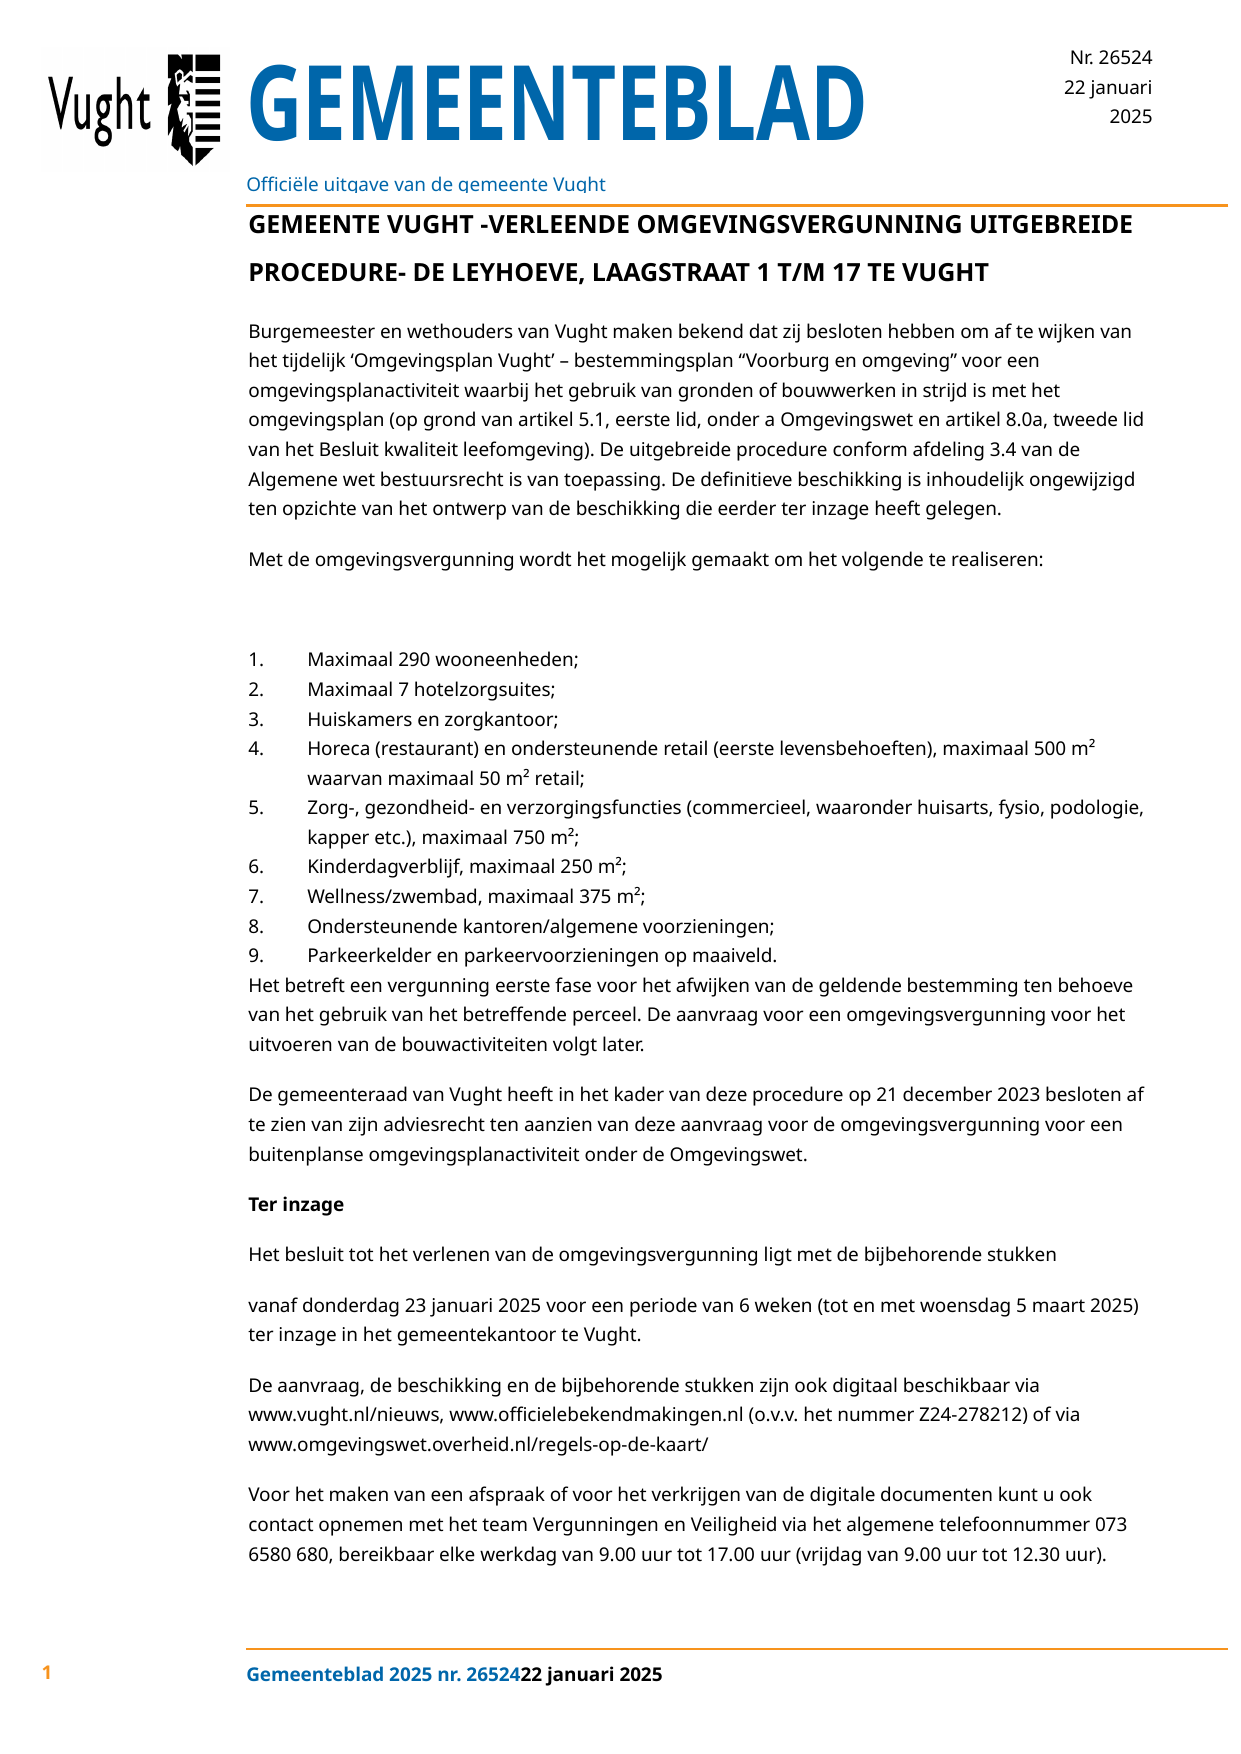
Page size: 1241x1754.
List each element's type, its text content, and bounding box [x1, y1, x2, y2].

text vanaf donderdag 23 januari 2025 voor een periode van 6 weken (tot en met woensdag 5 maart 2025) ter inzage in het gemeentekantoor te Vught. [248, 1292, 1152, 1347]
list Maximaal 290 wooneenheden; [248, 647, 1152, 672]
text Burgemeester en wethouders van Vught maken bekend dat zij besloten hebben om af te wijken van het tijdelijk ‘Omgevingsplan Vught’ – bestemmingsplan “Voorburg en omgeving” voor een omgevingsplanactiviteit waarbij het gebruik van gronden of bouwwerken in strijd is met het omgevingsplan (op grond van artikel 5.1, eerste lid, onder a Omgevingswet en artikel 8.0a, tweede lid van het Besluit kwaliteit leefomgeving). De uitgebreide procedure conform afdeling 3.4 van de Algemene wet bestuursrecht is van toepassing. De definitieve beschikking is inhoudelijk ongewijzigd ten opzichte van het ontwerp van de beschikking die eerder ter inzage heeft gelegen. [248, 318, 1152, 521]
text Ter inzage [248, 1191, 1152, 1217]
text Voor het maken van een afspraak of voor het verkrijgen van de digitale documenten kunt u ook contact opnemen met het team Vergunningen en Veiligheid via het algemene telefoonnummer 073 6580 680, bereikbaar elke werkdag van 9.00 uur tot 17.00 uur (vrijdag van 9.00 uur tot 12.30 uur). [248, 1482, 1152, 1567]
list Kinderdagverblijf, maximaal 250 m²; [248, 854, 1152, 879]
list Zorg-, gezondheid- en verzorgingsfuncties (commercieel, waaronder huisarts, fysio, podologie, kapper etc.), maximaal 750 m²; [248, 794, 1152, 850]
text De gemeenteraad van Vught heeft in het kader van deze procedure op 21 december 2023 besloten af te zien van zijn adviesrecht ten aanzien van deze aanvraag voor de omgevingsvergunning voor een buitenplanse omgevingsplanactiviteit onder de Omgevingswet. [248, 1082, 1152, 1167]
list Horeca (restaurant) en ondersteunende retail (eerste levensbehoeften), maximaal 500 m² waarvan maximaal 50 m² retail; [248, 735, 1152, 791]
text Met de omgevingsvergunning wordt het mogelijk gemaakt om het volgende te realiseren: [248, 546, 1152, 572]
text Het betreft een vergunning eerste fase voor het afwijken van de geldende bestemming ten behoeve van het gebruik van het betreffende perceel. De aanvraag voor een omgevingsvergunning voor het uitvoeren van de bouwactiviteiten volgt later. [248, 972, 1152, 1057]
text GEMEENTE VUGHT -VERLEENDE OMGEVINGSVERGUNNING UITGEBREIDE PROCEDURE- DE LEYHOEVE, LAAGSTRAAT 1 T/M 17 TE VUGHT [248, 207, 1152, 288]
picture [41, 47, 231, 172]
list Parkeerkelder en parkeervoorzieningen op maaiveld. [248, 942, 1152, 968]
list Maximaal 7 hotelzorgsuites; [248, 676, 1152, 702]
text Het besluit tot het verlenen van de omgevingsvergunning ligt met de bijbehorende stukken [248, 1242, 1152, 1267]
list Huiskamers en zorgkantoor; [248, 706, 1152, 732]
list Ondersteunende kantoren/algemene voorzieningen; [248, 913, 1152, 939]
list Wellness/zwembad, maximaal 375 m²; [248, 883, 1152, 909]
text De aanvraag, de beschikking en de bijbehorende stukken zijn ook digitaal beschikbaar via www.vught.nl/nieuws, www.officielebekendmakingen.nl (o.v.v. het nummer Z24-278212) of via www.omgevingswet.overheid.nl/regels-op-de-kaart/ [248, 1372, 1152, 1457]
